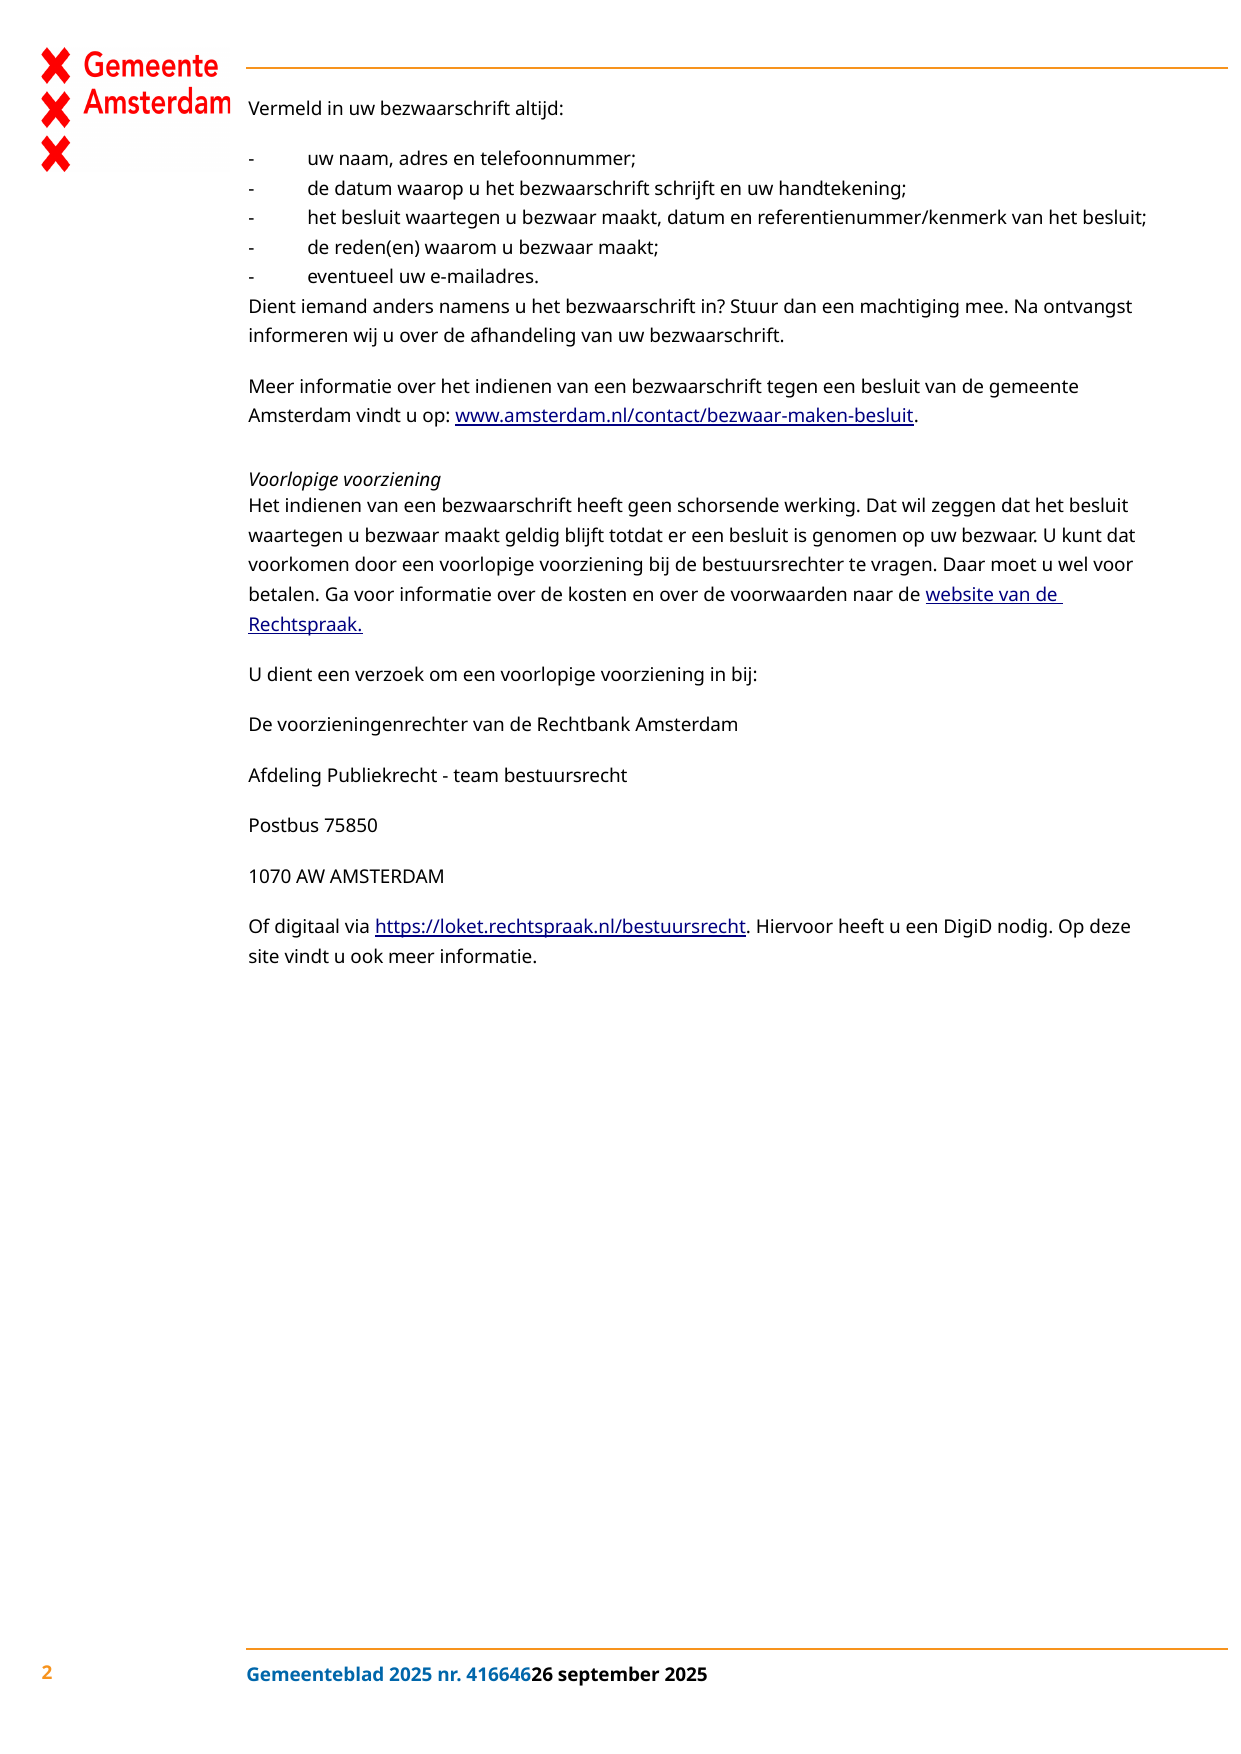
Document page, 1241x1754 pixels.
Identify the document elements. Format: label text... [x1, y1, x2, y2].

text Afdeling Publiekrecht - team bestuursrecht [248, 762, 1152, 788]
text Postbus 75850 [248, 812, 1152, 838]
list de datum waarop u het bezwaarschrift schrijft en uw handtekening; [248, 175, 1152, 201]
text Dient iemand anders namens u het bezwaarschrift in? Stuur dan een machtiging mee. Na ontvangst informeren wij u over de afhandeling van uw bezwaarschrift. [248, 293, 1152, 348]
list uw naam, adres en telefoonnummer; [248, 145, 1152, 171]
text Voorlopige voorziening [248, 467, 1152, 492]
text Of digitaal via https://loket.rechtspraak.nl/bestuursrecht. Hiervoor heeft u een DigiD nodig. Op deze site vindt u ook meer informatie. [248, 913, 1152, 968]
text De voorzieningenrechter van de Rechtbank Amsterdam [248, 712, 1152, 737]
text 1070 AW AMSTERDAM [248, 863, 1152, 888]
text U dient een verzoek om een voorlopige voorziening in bij: [248, 661, 1152, 687]
list eventueel uw e-mailadres. [248, 263, 1152, 289]
picture [41, 47, 231, 172]
text Vermeld in uw bezwaarschrift altijd: [248, 95, 1152, 121]
list het besluit waartegen u bezwaar maakt, datum en referentienummer/kenmerk van het besluit; [248, 204, 1152, 230]
list de reden(en) waarom u bezwaar maakt; [248, 234, 1152, 260]
text Het indienen van een bezwaarschrift heeft geen schorsende werking. Dat wil zeggen dat het besluit waartegen u bezwaar maakt geldig blijft totdat er een besluit is genomen op uw bezwaar. U kunt dat voorkomen door een voorlopige voorziening bij de bestuursrechter te vragen. Daar moet u wel voor betalen. Ga voor informatie over de kosten en over de voorwaarden naar de website van de Rechtspraak. [248, 492, 1152, 636]
text Meer informatie over het indienen van een bezwaarschrift tegen een besluit van de gemeente Amsterdam vindt u op: www.amsterdam.nl/contact/bezwaar-maken-besluit. [248, 373, 1152, 428]
